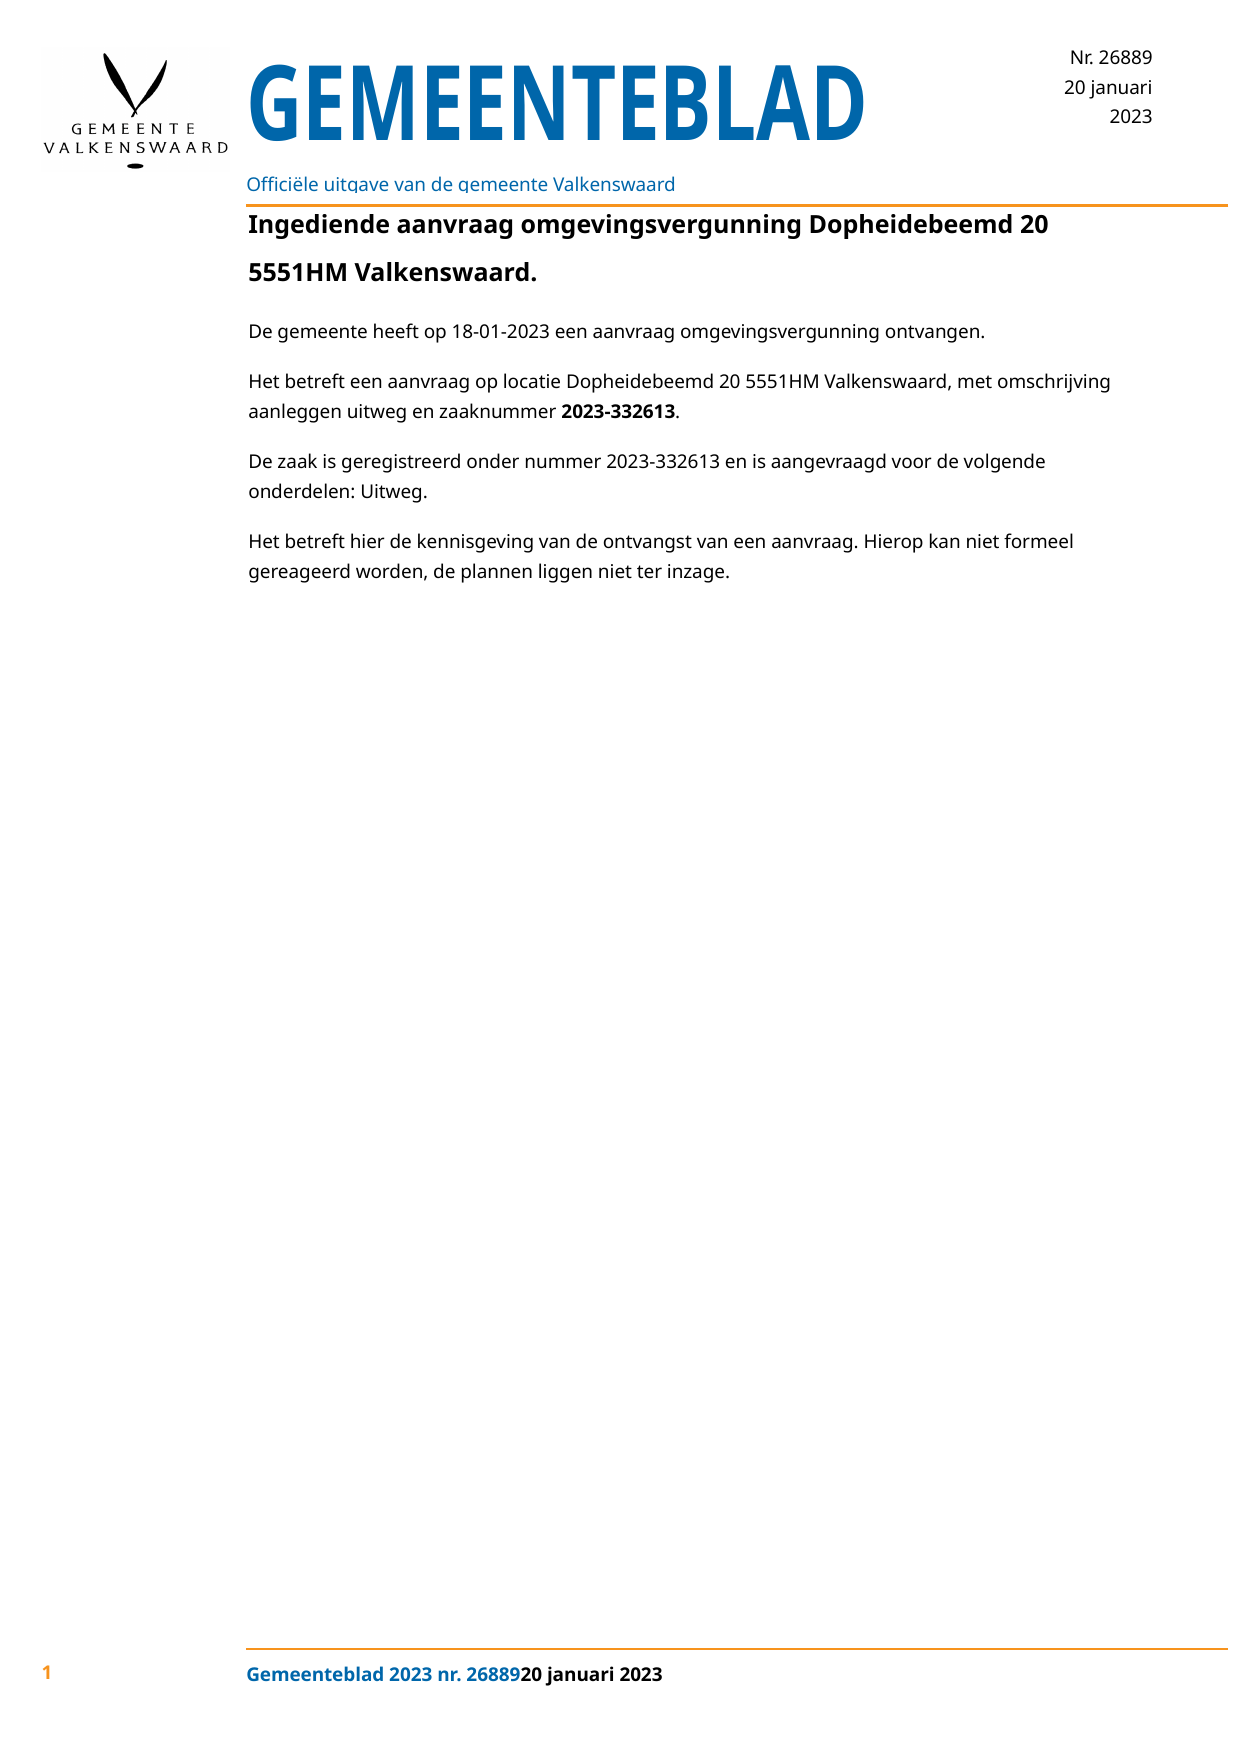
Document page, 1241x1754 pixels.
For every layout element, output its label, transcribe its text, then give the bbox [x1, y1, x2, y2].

text De zaak is geregistreerd onder nummer 2023-332613 en is aangevraagd voor de volgende onderdelen: Uitweg. [248, 448, 1152, 504]
text Het betreft hier de kennisgeving van de ontvangst van een aanvraag. Hierop kan niet formeel gereageerd worden, de plannen liggen niet ter inzage. [248, 528, 1152, 584]
picture [41, 47, 231, 172]
text Het betreft een aanvraag op locatie Dopheidebeemd 20 5551HM Valkenswaard, met omschrijving aanleggen uitweg en zaaknummer 2023-332613. [248, 368, 1152, 424]
text De gemeente heeft op 18-01-2023 een aanvraag omgevingsvergunning ontvangen. [248, 318, 1152, 344]
text Ingediende aanvraag omgevingsvergunning Dopheidebeemd 20 5551HM Valkenswaard. [248, 207, 1152, 288]
